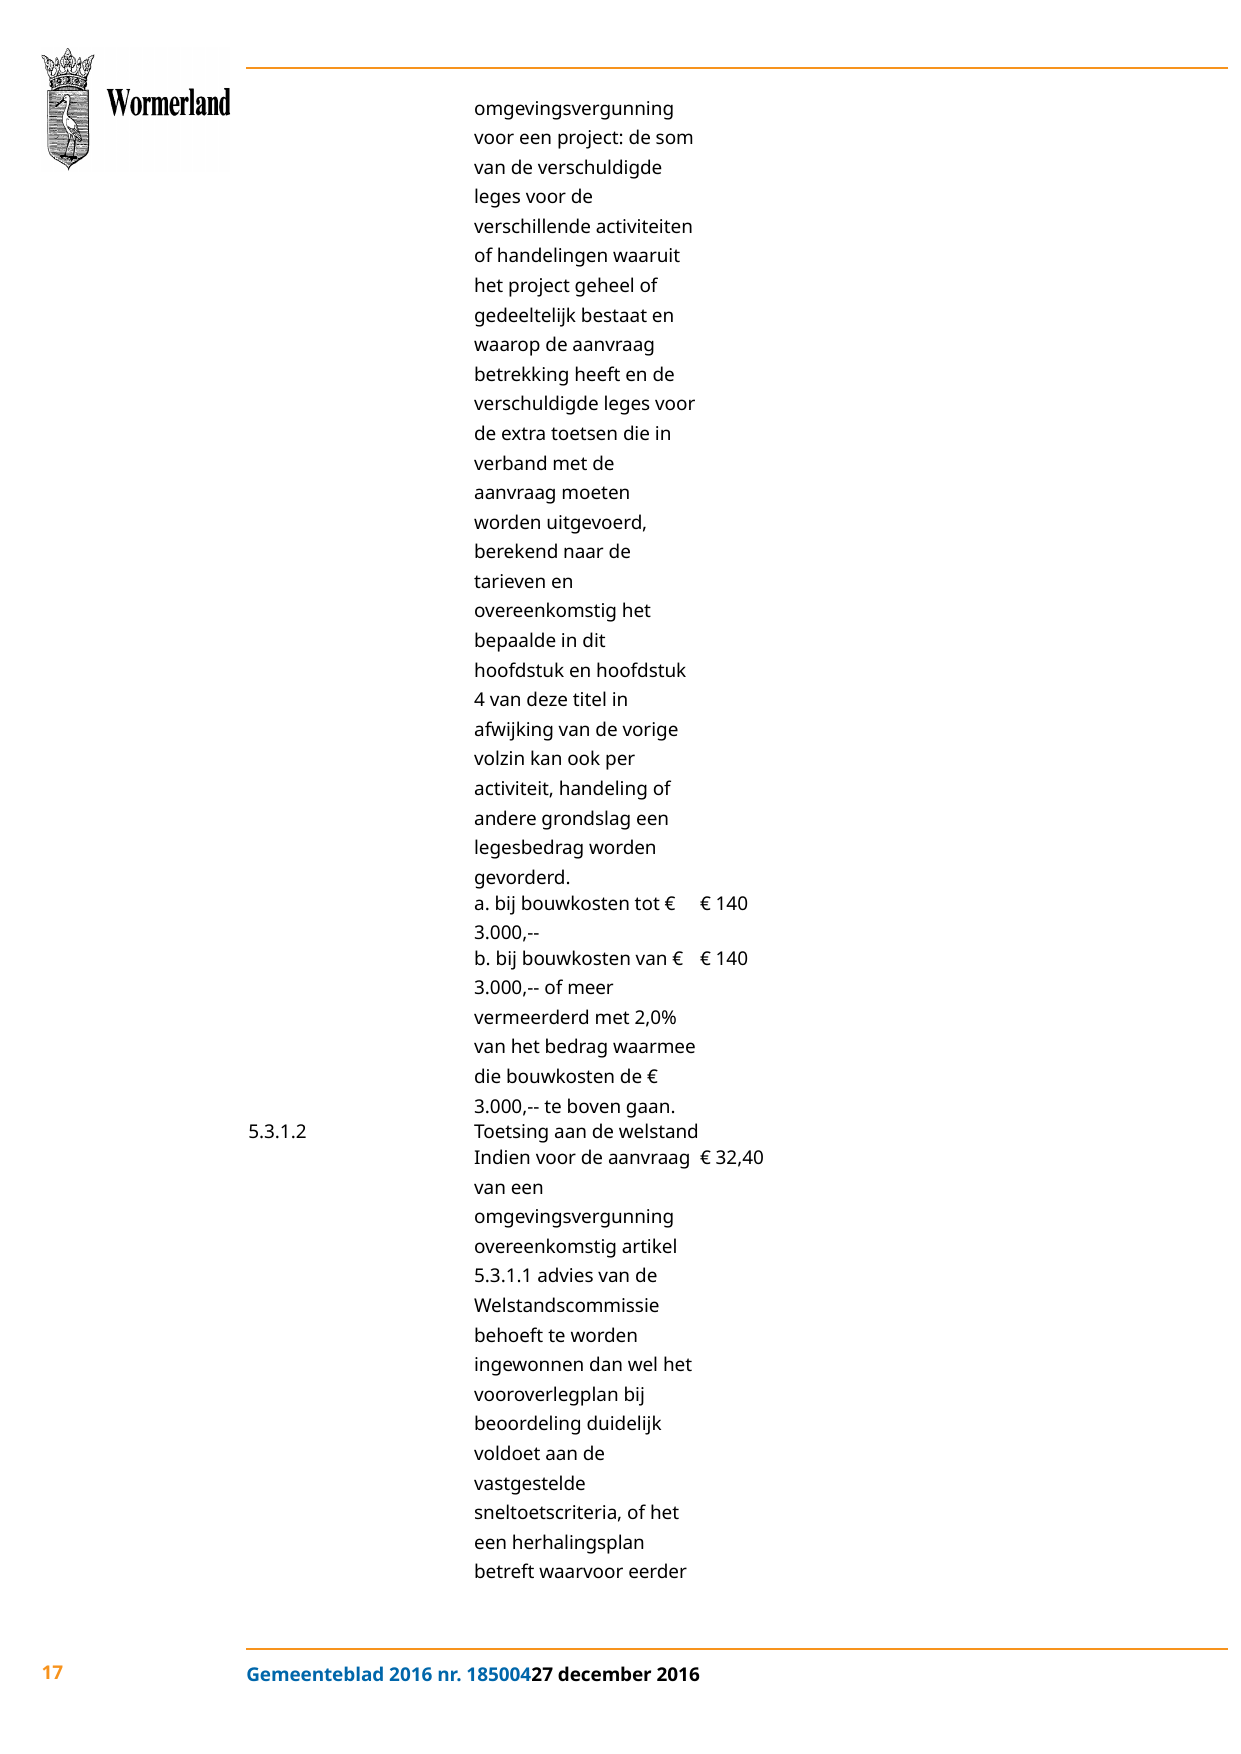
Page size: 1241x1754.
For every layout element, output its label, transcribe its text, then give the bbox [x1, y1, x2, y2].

table_cell [700, 95, 926, 890]
table_cell [248, 95, 474, 890]
table_cell [700, 1119, 926, 1144]
table_cell 5.3.1.2 [248, 1119, 474, 1144]
table_cell b. bij bouwkosten van € 3.000,-- of meer vermeerderd met 2,0% van het bedrag waarmee die bouwkosten de € 3.000,-- te boven gaan. [474, 945, 700, 1119]
table_cell € 32,40 [700, 1144, 926, 1584]
table_cell € 140 [700, 890, 926, 945]
table_cell [248, 890, 474, 945]
picture [41, 47, 231, 172]
table_cell [926, 95, 1152, 890]
table_cell € 140 [700, 945, 926, 1119]
table_cell [248, 945, 474, 1119]
table_cell Toetsing aan de welstand [474, 1119, 700, 1144]
table_cell [248, 1144, 474, 1584]
table_cell [926, 1119, 1152, 1144]
table_cell a. bij bouwkosten tot € 3.000,-- [474, 890, 700, 945]
table_cell omgevingsvergunning voor een project: de som van de verschuldigde leges voor de verschillende activiteiten of handelingen waaruit het project geheel of gedeeltelijk bestaat en waarop de aanvraag betrekking heeft en de verschuldigde leges voor de extra toetsen die in verband met de aanvraag moeten worden uitgevoerd, berekend naar de tarieven en overeenkomstig het bepaalde in dit hoofdstuk en hoofdstuk 4 van deze titel in afwijking van de vorige volzin kan ook per activiteit, handeling of andere grondslag een legesbedrag worden gevorderd. [474, 95, 700, 890]
table_cell Indien voor de aanvraag van een omgevingsvergunning overeenkomstig artikel 5.3.1.1 advies van de Welstandscommissie behoeft te worden ingewonnen dan wel het vooroverlegplan bij beoordeling duidelijk voldoet aan de vastgestelde sneltoetscriteria, of het een herhalingsplan betreft waarvoor eerder [474, 1144, 700, 1584]
